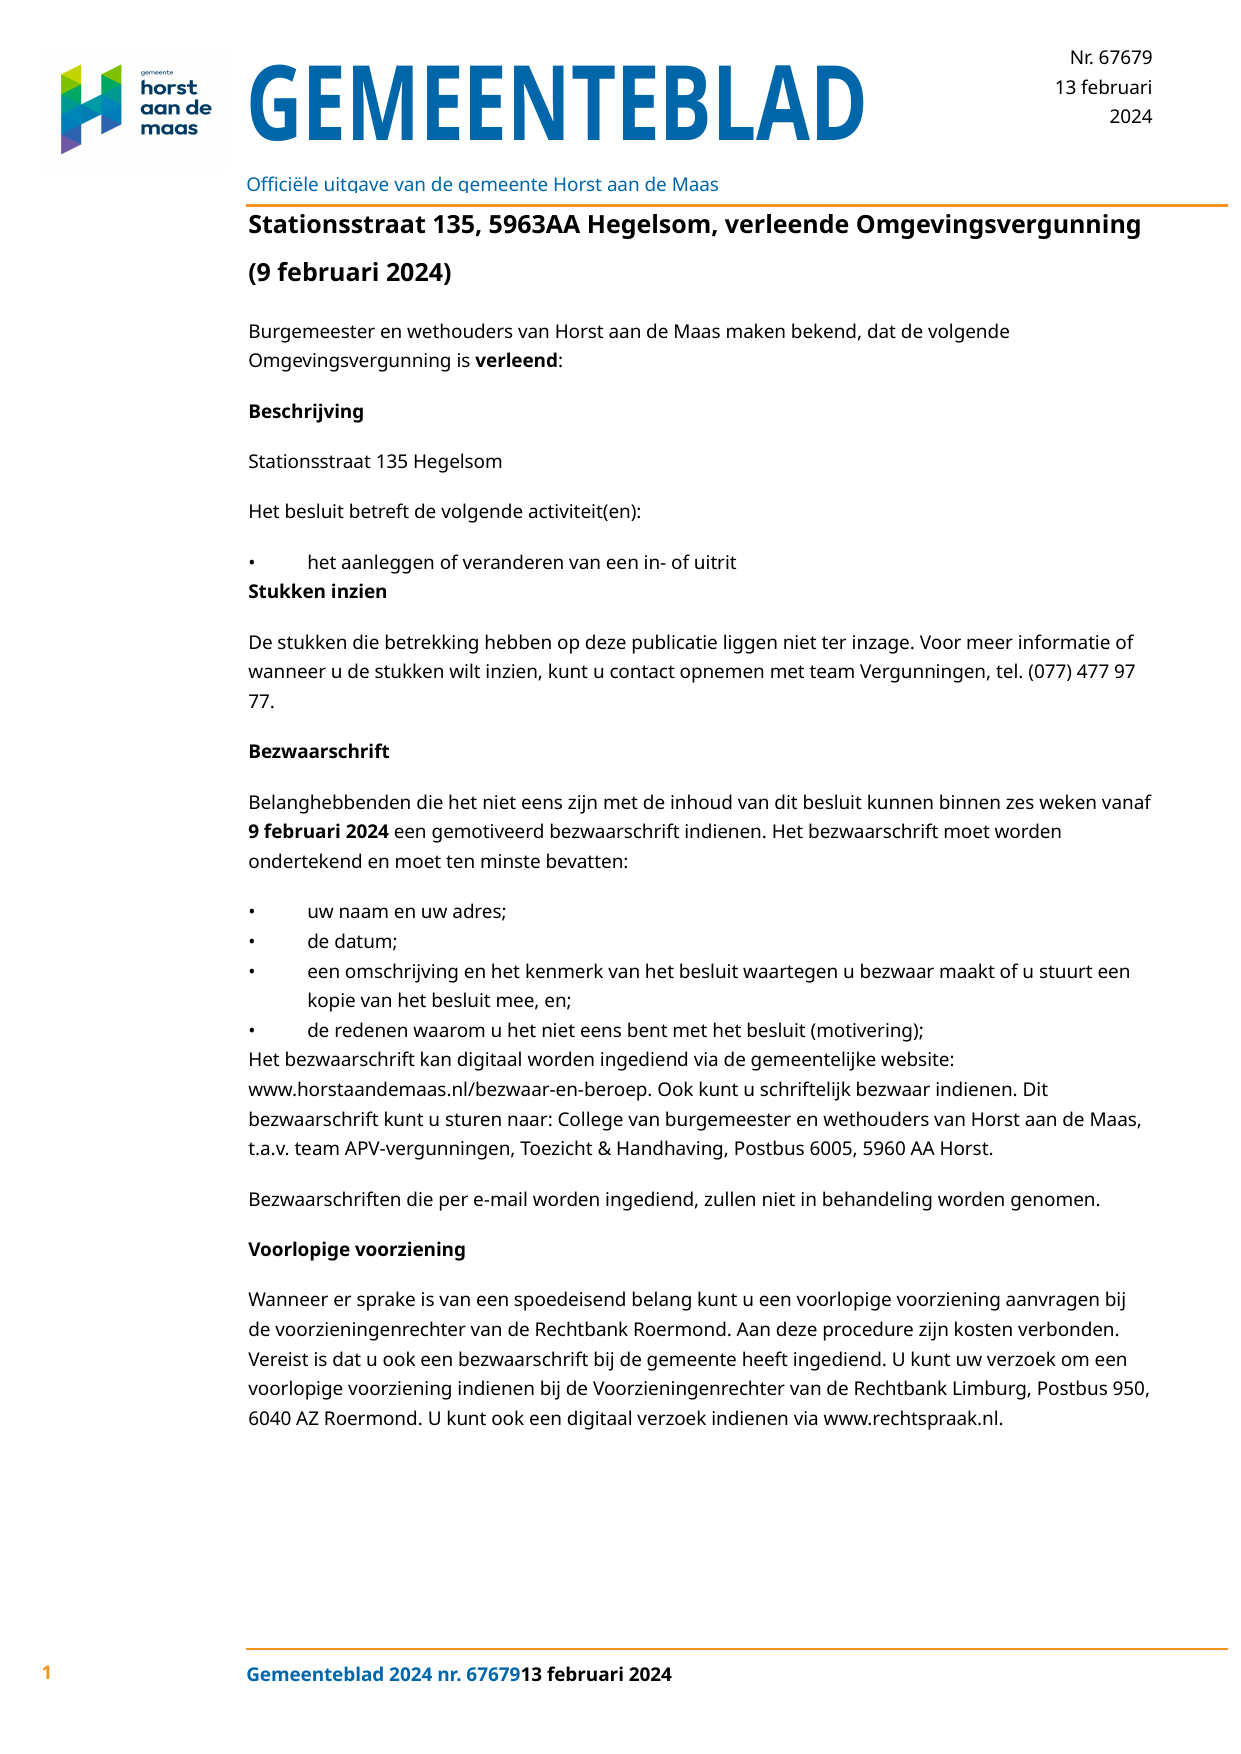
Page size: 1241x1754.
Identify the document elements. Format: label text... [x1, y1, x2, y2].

text Het besluit betreft de volgende activiteit(en): [248, 499, 1152, 524]
text Voorlopige voorziening [248, 1236, 1152, 1262]
text Bezwaarschrift [248, 739, 1152, 764]
list het aanleggen of veranderen van een in- of uitrit [248, 549, 1152, 575]
text De stukken die betrekking hebben op deze publicatie liggen niet ter inzage. Voor meer informatie of wanneer u de stukken wilt inzien, kunt u contact opnemen met team Vergunningen, tel. (077) 477 97 77. [248, 629, 1152, 714]
text Beschrijving [248, 398, 1152, 424]
text Belanghebbenden die het niet eens zijn met de inhoud van dit besluit kunnen binnen zes weken vanaf 9 februari 2024 een gemotiveerd bezwaarschrift indienen. Het bezwaarschrift moet worden ondertekend en moet ten minste bevatten: [248, 789, 1152, 874]
list de datum; [248, 928, 1152, 954]
text Bezwaarschriften die per e-mail worden ingediend, zullen niet in behandeling worden genomen. [248, 1186, 1152, 1212]
text Stukken inzien [248, 579, 1152, 604]
picture [41, 47, 231, 172]
text Wanneer er sprake is van een spoedeisend belang kunt u een voorlopige voorziening aanvragen bij de voorzieningenrechter van de Rechtbank Roermond. Aan deze procedure zijn kosten verbonden. Vereist is dat u ook een bezwaarschrift bij de gemeente heeft ingediend. U kunt uw verzoek om een voorlopige voorziening indienen bij de Voorzieningenrechter van de Rechtbank Limburg, Postbus 950, 6040 AZ Roermond. U kunt ook een digitaal verzoek indienen via www.rechtspraak.nl. [248, 1287, 1152, 1431]
text Burgemeester en wethouders van Horst aan de Maas maken bekend, dat de volgende Omgevingsvergunning is verleend: [248, 318, 1152, 373]
text Het bezwaarschrift kan digitaal worden ingediend via de gemeentelijke website: www.horstaandemaas.nl/bezwaar-en-beroep. Ook kunt u schriftelijk bezwaar indienen. Dit bezwaarschrift kunt u sturen naar: College van burgemeester en wethouders van Horst aan de Maas, t.a.v. team APV-vergunningen, Toezicht & Handhaving, Postbus 6005, 5960 AA Horst. [248, 1047, 1152, 1161]
list een omschrijving en het kenmerk van het besluit waartegen u bezwaar maakt of u stuurt een kopie van het besluit mee, en; [248, 958, 1152, 1013]
text Stationsstraat 135, 5963AA Hegelsom, verleende Omgevingsvergunning (9 februari 2024) [248, 207, 1152, 288]
text Stationsstraat 135 Hegelsom [248, 448, 1152, 474]
list uw naam en uw adres; [248, 899, 1152, 924]
list de redenen waarom u het niet eens bent met het besluit (motivering); [248, 1017, 1152, 1043]
